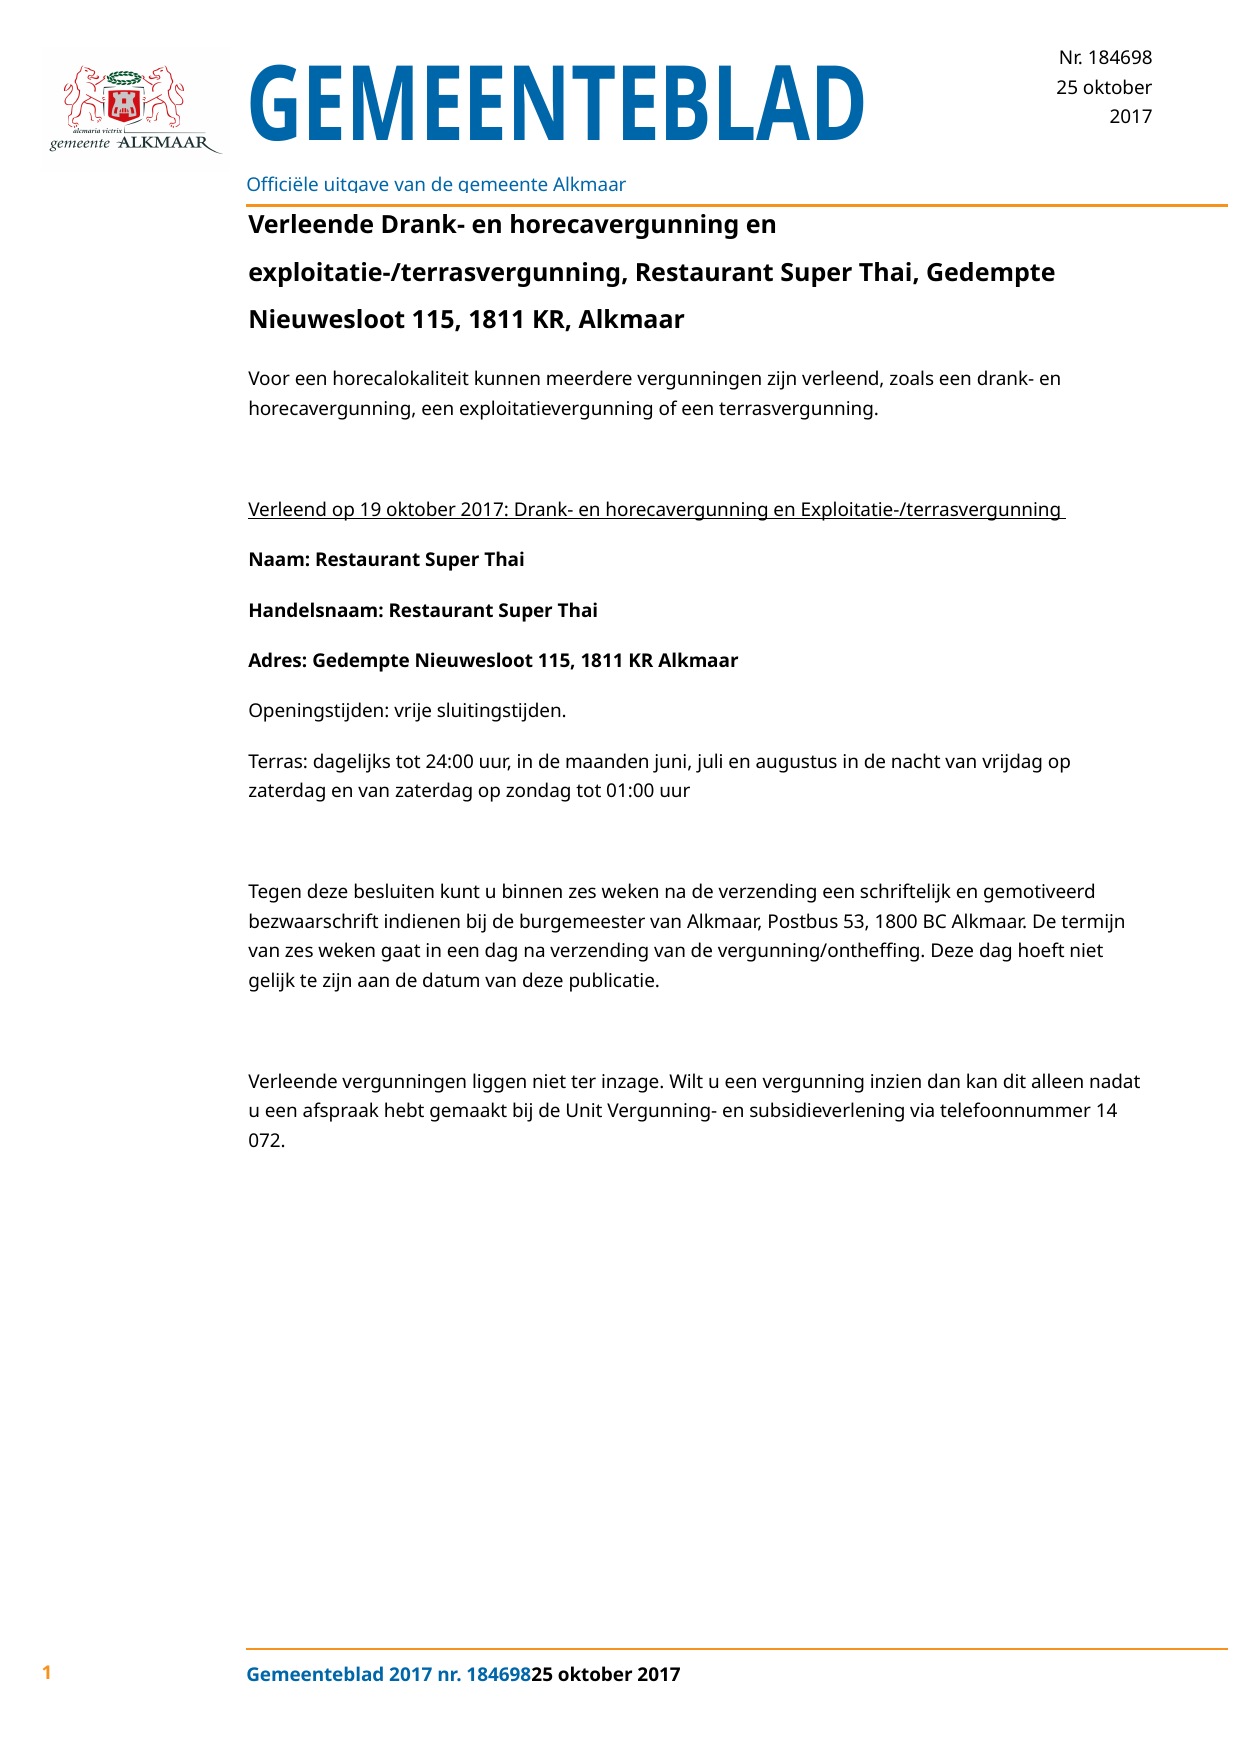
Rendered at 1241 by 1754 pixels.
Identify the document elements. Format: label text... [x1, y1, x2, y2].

text Tegen deze besluiten kunt u binnen zes weken na de verzending een schriftelijk en gemotiveerd bezwaarschrift indienen bij de burgemeester van Alkmaar, Postbus 53, 1800 BC Alkmaar. De termijn van zes weken gaat in een dag na verzending van de vergunning/ontheffing. Deze dag hoeft niet gelijk te zijn aan de datum van deze publicatie. [248, 878, 1152, 993]
text Openingstijden: vrije sluitingstijden. [248, 698, 1152, 723]
text Naam: Restaurant Super Thai [248, 546, 1152, 572]
picture [41, 47, 231, 172]
text Voor een horecalokaliteit kunnen meerdere vergunningen zijn verleend, zoals een drank- en horecavergunning, een exploitatievergunning of een terrasvergunning. [248, 366, 1152, 421]
text Terras: dagelijks tot 24:00 uur, in de maanden juni, juli en augustus in de nacht van vrijdag op zaterdag en van zaterdag op zondag tot 01:00 uur [248, 748, 1152, 803]
text Verleend op 19 oktober 2017: Drank- en horecavergunning en Exploitatie-/terrasvergunning [248, 496, 1152, 522]
text Verleende Drank- en horecavergunning en exploitatie-/terrasvergunning, Restaurant Super Thai, Gedempte Nieuwesloot 115, 1811 KR, Alkmaar [248, 207, 1152, 336]
text Adres: Gedempte Nieuwesloot 115, 1811 KR Alkmaar [248, 647, 1152, 673]
text Verleende vergunningen liggen niet ter inzage. Wilt u een vergunning inzien dan kan dit alleen nadat u een afspraak hebt gemaakt bij de Unit Vergunning- en subsidieverlening via telefoonnummer 14 072. [248, 1068, 1152, 1153]
text Handelsnaam: Restaurant Super Thai [248, 597, 1152, 622]
